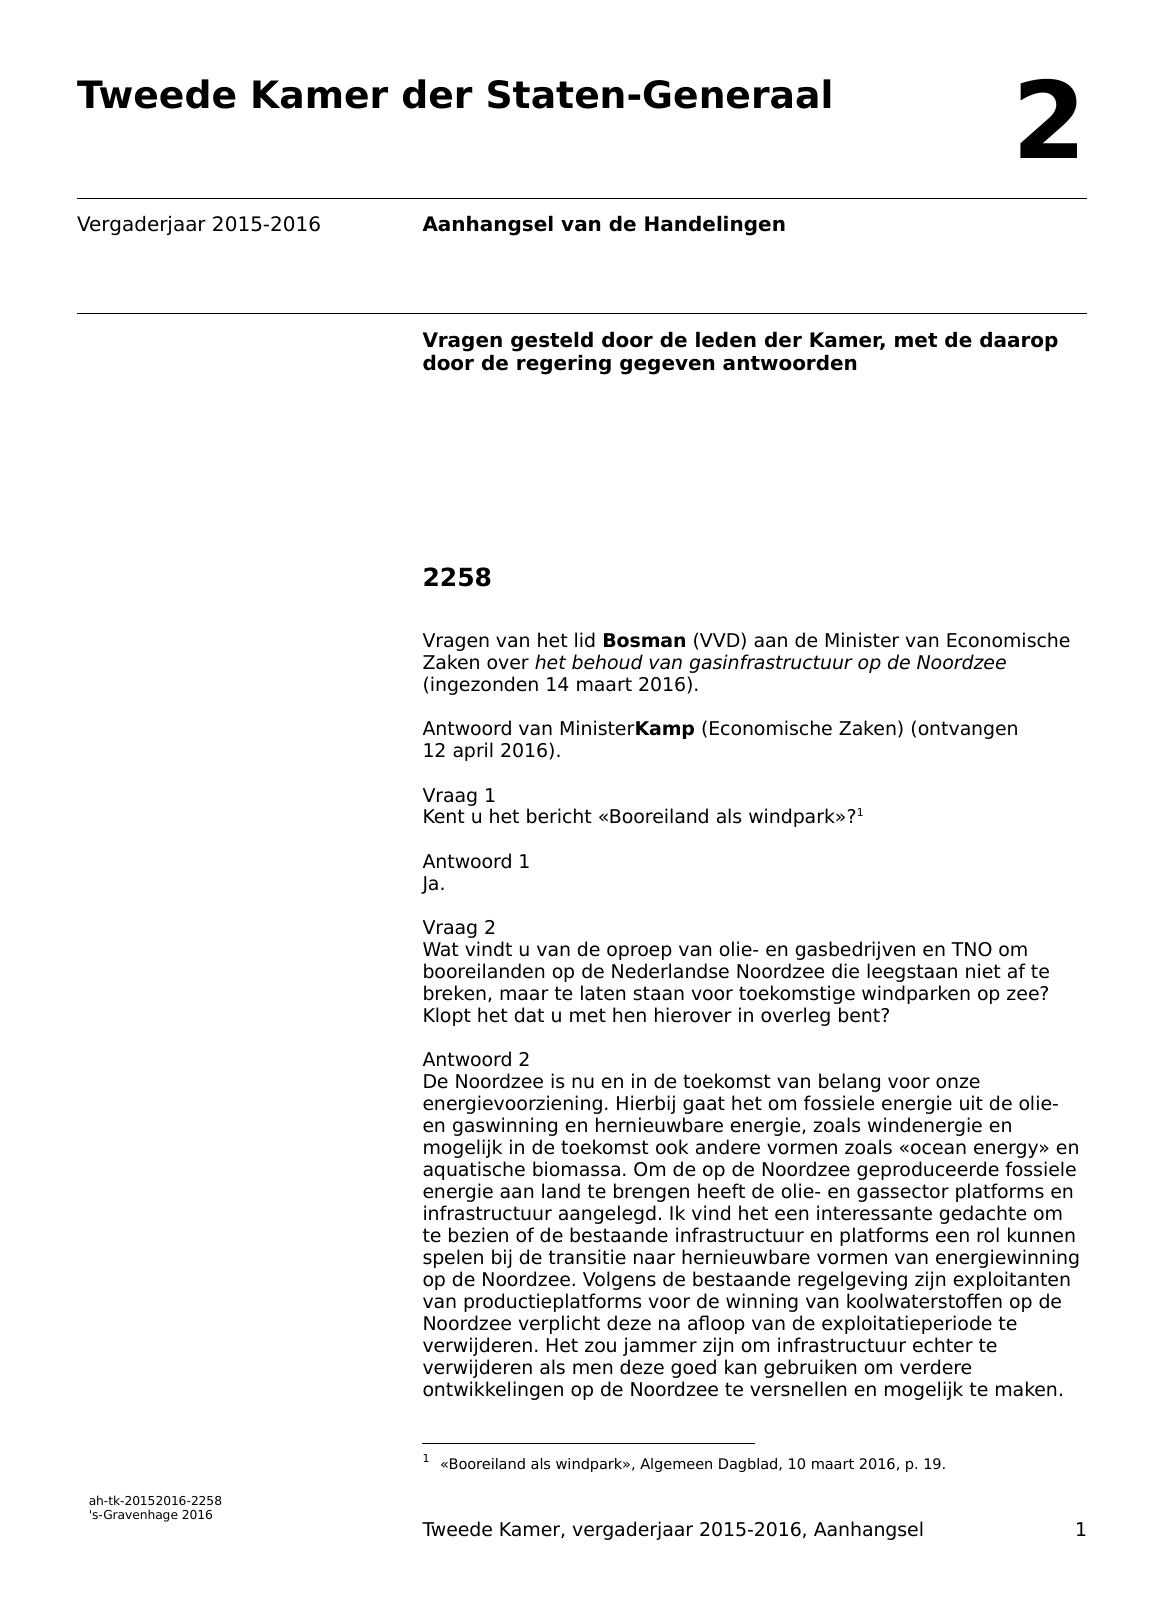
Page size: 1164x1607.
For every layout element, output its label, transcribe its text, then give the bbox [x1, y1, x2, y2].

text Vraag 2 [422, 917, 1087, 939]
table_header Tweede Kamer der Staten-Generaal [77, 59, 886, 198]
table_cell Aanhangsel van de Handelingen [422, 199, 1087, 313]
text Wat vindt u van de oproep van olie- en gasbedrijven en TNO om booreilanden op de Nederlandse Noordzee die leegstaan niet af te breken, maar te laten staan voor toekomstige windparken op zee? Klopt het dat u met hen hierover in overleg bent? [422, 939, 1087, 1027]
table_cell Vergaderjaar 2015-2016 [77, 199, 422, 313]
text ah-tk-20152016-2258 [88, 1494, 323, 1508]
text 2258 [422, 563, 1087, 592]
text Antwoord van MinisterKamp (Economische Zaken) (ontvangen 12 april 2016). [422, 718, 1087, 762]
table_cell Vragen gesteld door de leden der Kamer, met de daarop door de regering gegeven antwoorden [422, 314, 1087, 375]
table_header 2 [886, 59, 1087, 198]
text Antwoord 2 [422, 1049, 1087, 1071]
text Vraag 1 [422, 784, 1087, 806]
text Antwoord 1 [422, 851, 1087, 873]
text Vragen van het lid Bosman (VVD) aan de Minister van Economische Zaken over het behoud van gasinfrastructuur op de Noordzee (ingezonden 14 maart 2016). [422, 630, 1087, 696]
text 's-Gravenhage 2016 [88, 1508, 323, 1522]
text «Booreiland als windpark», Algemeen Dagblad, 10 maart 2016, p. 19. [422, 1452, 1087, 1474]
table_cell [77, 314, 422, 375]
text Ja. [422, 873, 1087, 894]
text De Noordzee is nu en in de toekomst van belang voor onze energievoorziening. Hierbij gaat het om fossiele energie uit de olie- en gaswinning en hernieuwbare energie, zoals windenergie en mogelijk in de toekomst ook andere vormen zoals «ocean energy» en aquatische biomassa. Om de op de Noordzee geproduceerde fossiele energie aan land te brengen heeft de olie- en gassector platforms en infrastructuur aangelegd. Ik vind het een interessante gedachte om te bezien of de bestaande infrastructuur en platforms een rol kunnen spelen bij de transitie naar hernieuwbare vormen van energiewinning op de Noordzee. Volgens de bestaande regelgeving zijn exploitanten van productieplatforms voor de winning van koolwaterstoffen op de Noordzee verplicht deze na afloop van de exploitatieperiode te verwijderen. Het zou jammer zijn om infrastructuur echter te verwijderen als men deze goed kan gebruiken om verdere ontwikkelingen op de Noordzee te versnellen en mogelijk te maken. [422, 1071, 1087, 1401]
text Kent u het bericht «Booreiland als windpark»? [422, 806, 1087, 828]
